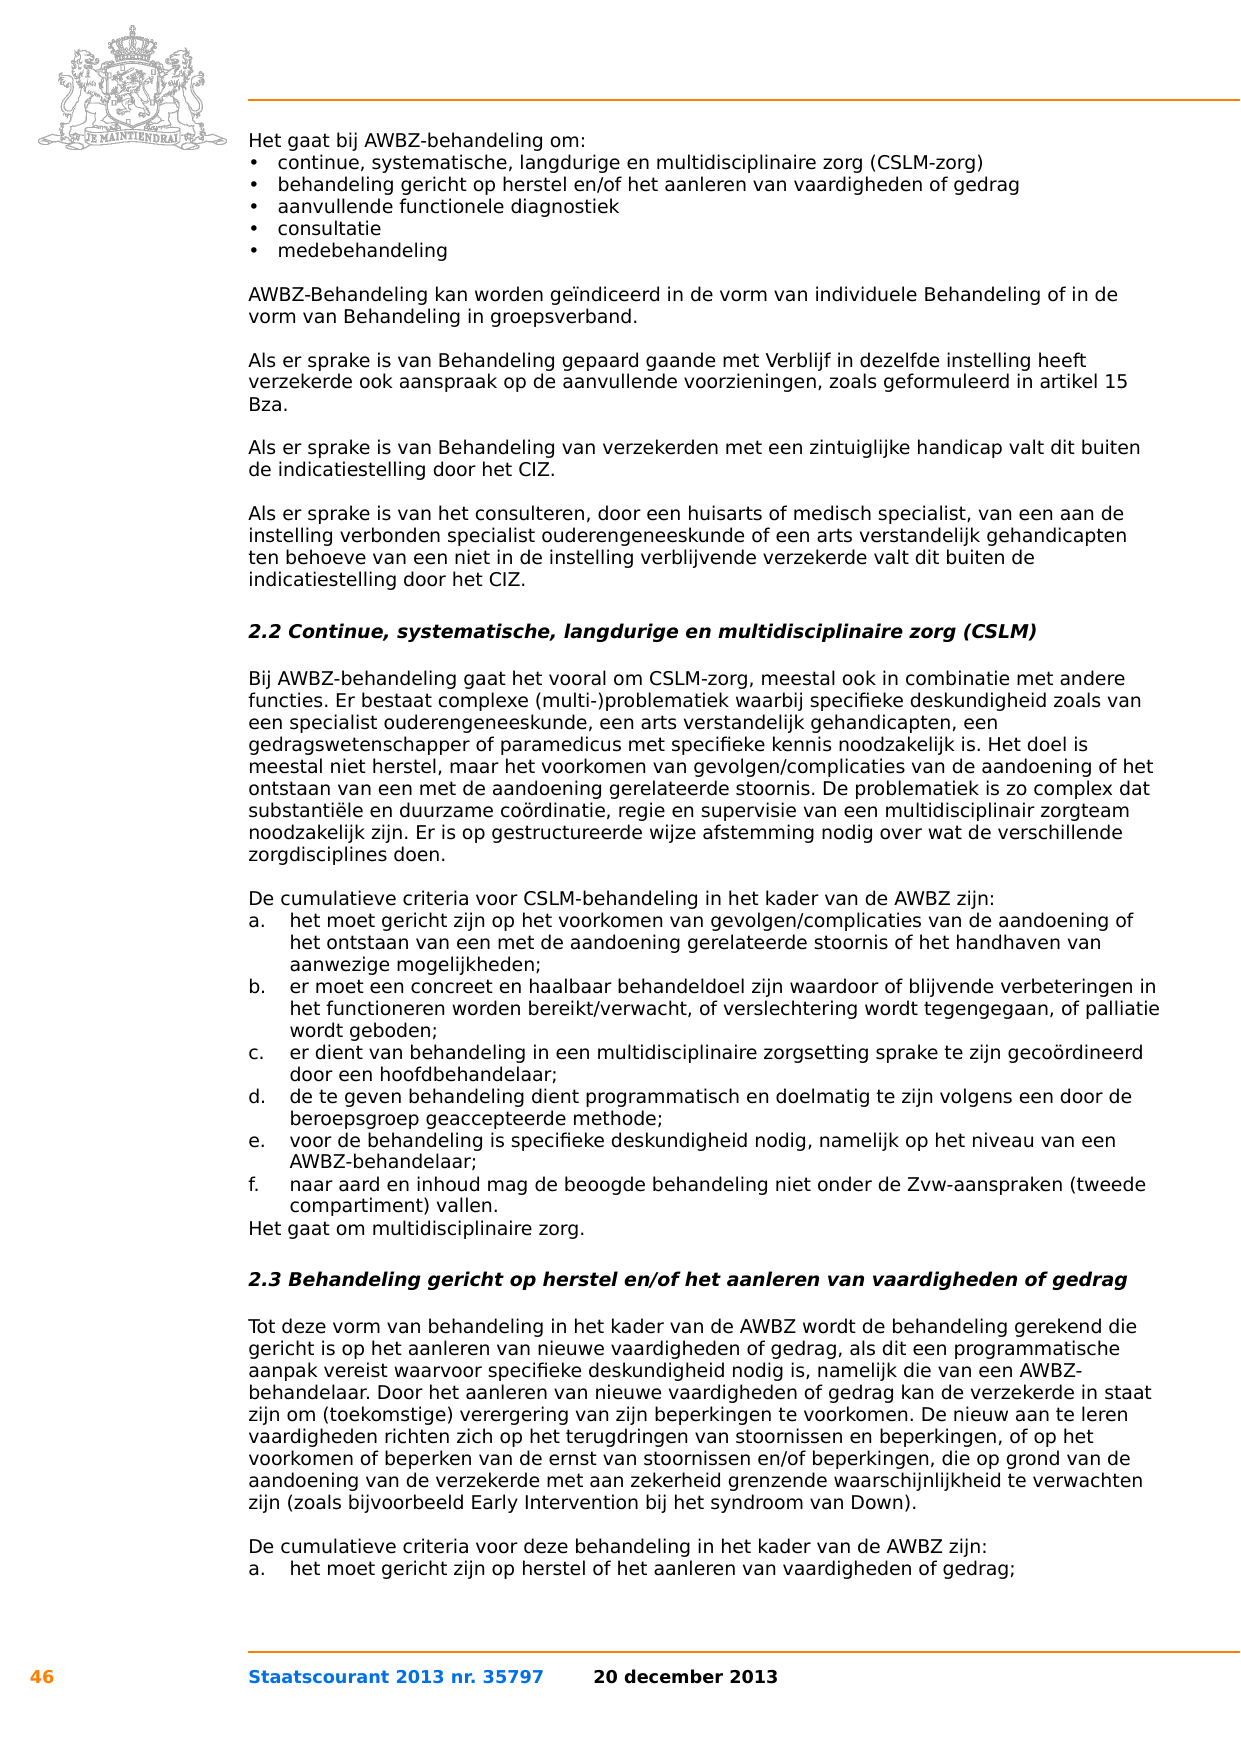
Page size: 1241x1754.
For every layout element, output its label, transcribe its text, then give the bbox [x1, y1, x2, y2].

text De cumulatieve criteria voor CSLM-behandeling in het kader van de AWBZ zijn: [248, 888, 1163, 910]
text De cumulatieve criteria voor deze behandeling in het kader van de AWBZ zijn: [248, 1536, 1163, 1558]
text f. naar aard en inhoud mag de beoogde behandeling niet onder de Zvw-aanspraken (tweede compartiment) vallen. [248, 1173, 1163, 1217]
text • aanvullende functionele diagnostiek [248, 196, 1163, 218]
text AWBZ-Behandeling kan worden geïndiceerd in de vorm van individuele Behandeling of in de vorm van Behandeling in groepsverband. [248, 284, 1163, 328]
text b. er moet een concreet en haalbaar behandeldoel zijn waardoor of blijvende verbeteringen in het functioneren worden bereikt/verwacht, of verslechtering wordt tegengegaan, of palliatie wordt geboden; [248, 976, 1163, 1042]
text Als er sprake is van Behandeling gepaard gaande met Verblijf in dezelfde instelling heeft verzekerde ook aanspraak op de aanvullende voorzieningen, zoals geformuleerd in artikel 15 Bza. [248, 349, 1163, 415]
text a. het moet gericht zijn op het voorkomen van gevolgen/complicaties van de aandoening of het ontstaan van een met de aandoening gerelateerde stoornis of het handhaven van aanwezige mogelijkheden; [248, 910, 1163, 976]
text • behandeling gericht op herstel en/of het aanleren van vaardigheden of gedrag [248, 174, 1163, 196]
subtitle 2.2 Continue, systematische, langdurige en multidisciplinaire zorg (CSLM) [248, 621, 1163, 643]
text Het gaat bij AWBZ-behandeling om: [248, 130, 1163, 152]
text Als er sprake is van Behandeling van verzekerden met een zintuiglijke handicap valt dit buiten de indicatiestelling door het CIZ. [248, 437, 1163, 481]
text • continue, systematische, langdurige en multidisciplinaire zorg (CSLM-zorg) [248, 152, 1163, 174]
text a. het moet gericht zijn op herstel of het aanleren van vaardigheden of gedrag; [248, 1558, 1163, 1580]
text c. er dient van behandeling in een multidisciplinaire zorgsetting sprake te zijn gecoördineerd door een hoofdbehandelaar; [248, 1042, 1163, 1086]
text Bij AWBZ-behandeling gaat het vooral om CSLM-zorg, meestal ook in combinatie met andere functies. Er bestaat complexe (multi-)problematiek waarbij specifieke deskundigheid zoals van een specialist ouderengeneeskunde, een arts verstandelijk gehandicapten, een gedragswetenschapper of paramedicus met specifieke kennis noodzakelijk is. Het doel is meestal niet herstel, maar het voorkomen van gevolgen/complicaties van de aandoening of het ontstaan van een met de aandoening gerelateerde stoornis. De problematiek is zo complex dat substantiële en duurzame coördinatie, regie en supervisie van een multidisciplinair zorgteam noodzakelijk zijn. Er is op gestructureerde wijze afstemming nodig over wat de verschillende zorgdisciplines doen. [248, 668, 1163, 866]
text Als er sprake is van het consulteren, door een huisarts of medisch specialist, van een aan de instelling verbonden specialist ouderengeneeskunde of een arts verstandelijk gehandicapten ten behoeve van een niet in de instelling verblijvende verzekerde valt dit buiten de indicatiestelling door het CIZ. [248, 503, 1163, 591]
text e. voor de behandeling is specifieke deskundigheid nodig, namelijk op het niveau van een AWBZ-behandelaar; [248, 1129, 1163, 1173]
text Het gaat om multidisciplinaire zorg. [248, 1217, 1163, 1239]
text Tot deze vorm van behandeling in het kader van de AWBZ wordt de behandeling gerekend die gericht is op het aanleren van nieuwe vaardigheden of gedrag, als dit een programmatische aanpak vereist waarvoor specifieke deskundigheid nodig is, namelijk die van een AWBZ-behandelaar. Door het aanleren van nieuwe vaardigheden of gedrag kan de verzekerde in staat zijn om (toekomstige) verergering van zijn beperkingen te voorkomen. De nieuw aan te leren vaardigheden richten zich op het terugdringen van stoornissen en beperkingen, of op het voorkomen of beperken van de ernst van stoornissen en/of beperkingen, die op grond van de aandoening van de verzekerde met aan zekerheid grenzende waarschijnlijkheid te verwachten zijn (zoals bijvoorbeeld Early Intervention bij het syndroom van Down). [248, 1316, 1163, 1514]
picture [38, 25, 227, 150]
text d. de te geven behandeling dient programmatisch en doelmatig te zijn volgens een door de beroepsgroep geaccepteerde methode; [248, 1086, 1163, 1129]
text • medebehandeling [248, 240, 1163, 262]
subtitle 2.3 Behandeling gericht op herstel en/of het aanleren van vaardigheden of gedrag [248, 1269, 1163, 1291]
text • consultatie [248, 218, 1163, 240]
